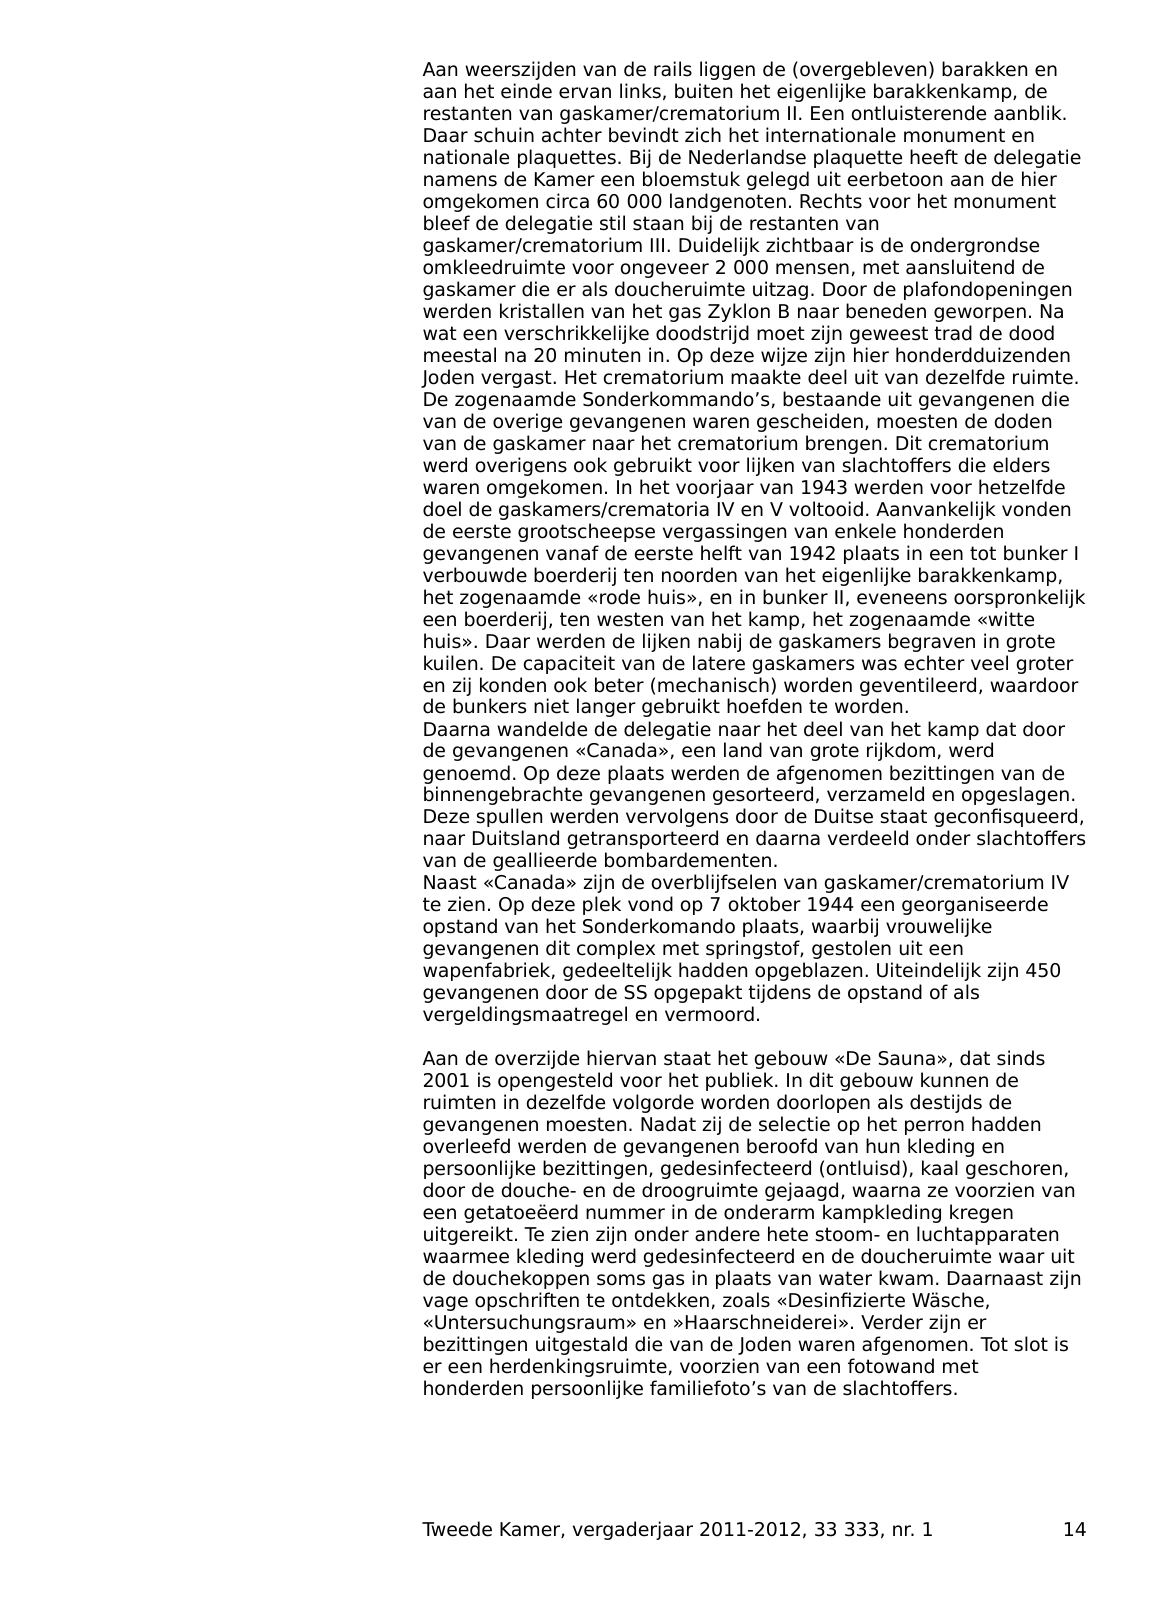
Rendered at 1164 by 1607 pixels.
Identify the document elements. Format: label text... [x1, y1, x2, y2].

text Aan weerszijden van de rails liggen de (overgebleven) barakken en aan het einde ervan links, buiten het eigenlijke barakkenkamp, de restanten van gaskamer/crematorium II. Een ontluisterende aanblik. Daar schuin achter bevindt zich het internationale monument en nationale plaquettes. Bij de Nederlandse plaquette heeft de delegatie namens de Kamer een bloemstuk gelegd uit eerbetoon aan de hier omgekomen circa 60 000 landgenoten. Rechts voor het monument bleef de delegatie stil staan bij de restanten van gaskamer/crematorium III. Duidelijk zichtbaar is de ondergrondse omkleedruimte voor ongeveer 2 000 mensen, met aansluitend de gaskamer die er als doucheruimte uitzag. Door de plafondopeningen werden kristallen van het gas Zyklon B naar beneden geworpen. Na wat een verschrikkelijke doodstrijd moet zijn geweest trad de dood meestal na 20 minuten in. Op deze wijze zijn hier honderdduizenden Joden vergast. Het crematorium maakte deel uit van dezelfde ruimte. De zogenaamde Sonderkommando’s, bestaande uit gevangenen die van de overige gevangenen waren gescheiden, moesten de doden van de gaskamer naar het crematorium brengen. Dit crematorium werd overigens ook gebruikt voor lijken van slachtoffers die elders waren omgekomen. In het voorjaar van 1943 werden voor hetzelfde doel de gaskamers/crematoria IV en V voltooid. Aanvankelijk vonden de eerste grootscheepse vergassingen van enkele honderden gevangenen vanaf de eerste helft van 1942 plaats in een tot bunker I verbouwde boerderij ten noorden van het eigenlijke barakkenkamp, het zogenaamde «rode huis», en in bunker II, eveneens oorspronkelijk een boerderij, ten westen van het kamp, het zogenaamde «witte huis». Daar werden de lijken nabij de gaskamers begraven in grote kuilen. De capaciteit van de latere gaskamers was echter veel groter en zij konden ook beter (mechanisch) worden geventileerd, waardoor de bunkers niet langer gebruikt hoefden te worden. [422, 59, 1087, 718]
text Daarna wandelde de delegatie naar het deel van het kamp dat door de gevangenen «Canada», een land van grote rijkdom, werd genoemd. Op deze plaats werden de afgenomen bezittingen van de binnengebrachte gevangenen gesorteerd, verzameld en opgeslagen. Deze spullen werden vervolgens door de Duitse staat geconfisqueerd, naar Duitsland getransporteerd en daarna verdeeld onder slachtoffers van de geallieerde bombardementen. [422, 718, 1087, 872]
text Aan de overzijde hiervan staat het gebouw «De Sauna», dat sinds 2001 is opengesteld voor het publiek. In dit gebouw kunnen de ruimten in dezelfde volgorde worden doorlopen als destijds de gevangenen moesten. Nadat zij de selectie op het perron hadden overleefd werden de gevangenen beroofd van hun kleding en persoonlijke bezittingen, gedesinfecteerd (ontluisd), kaal geschoren, door de douche- en de droogruimte gejaagd, waarna ze voorzien van een getatoeëerd nummer in de onderarm kampkleding kregen uitgereikt. Te zien zijn onder andere hete stoom- en luchtapparaten waarmee kleding werd gedesinfecteerd en de doucheruimte waar uit de douchekoppen soms gas in plaats van water kwam. Daarnaast zijn vage opschriften te ontdekken, zoals «Desinfizierte Wäsche, «Untersuchungsraum» en »Haarschneiderei». Verder zijn er bezittingen uitgestald die van de Joden waren afgenomen. Tot slot is er een herdenkingsruimte, voorzien van een fotowand met honderden persoonlijke familiefoto’s van de slachtoffers. [422, 1048, 1087, 1400]
text Naast «Canada» zijn de overblijfselen van gaskamer/crematorium IV te zien. Op deze plek vond op 7 oktober 1944 een georganiseerde opstand van het Sonderkomando plaats, waarbij vrouwelijke gevangenen dit complex met springstof, gestolen uit een wapenfabriek, gedeeltelijk hadden opgeblazen. Uiteindelijk zijn 450 gevangenen door de SS opgepakt tijdens de opstand of als vergeldingsmaatregel en vermoord. [422, 872, 1087, 1026]
